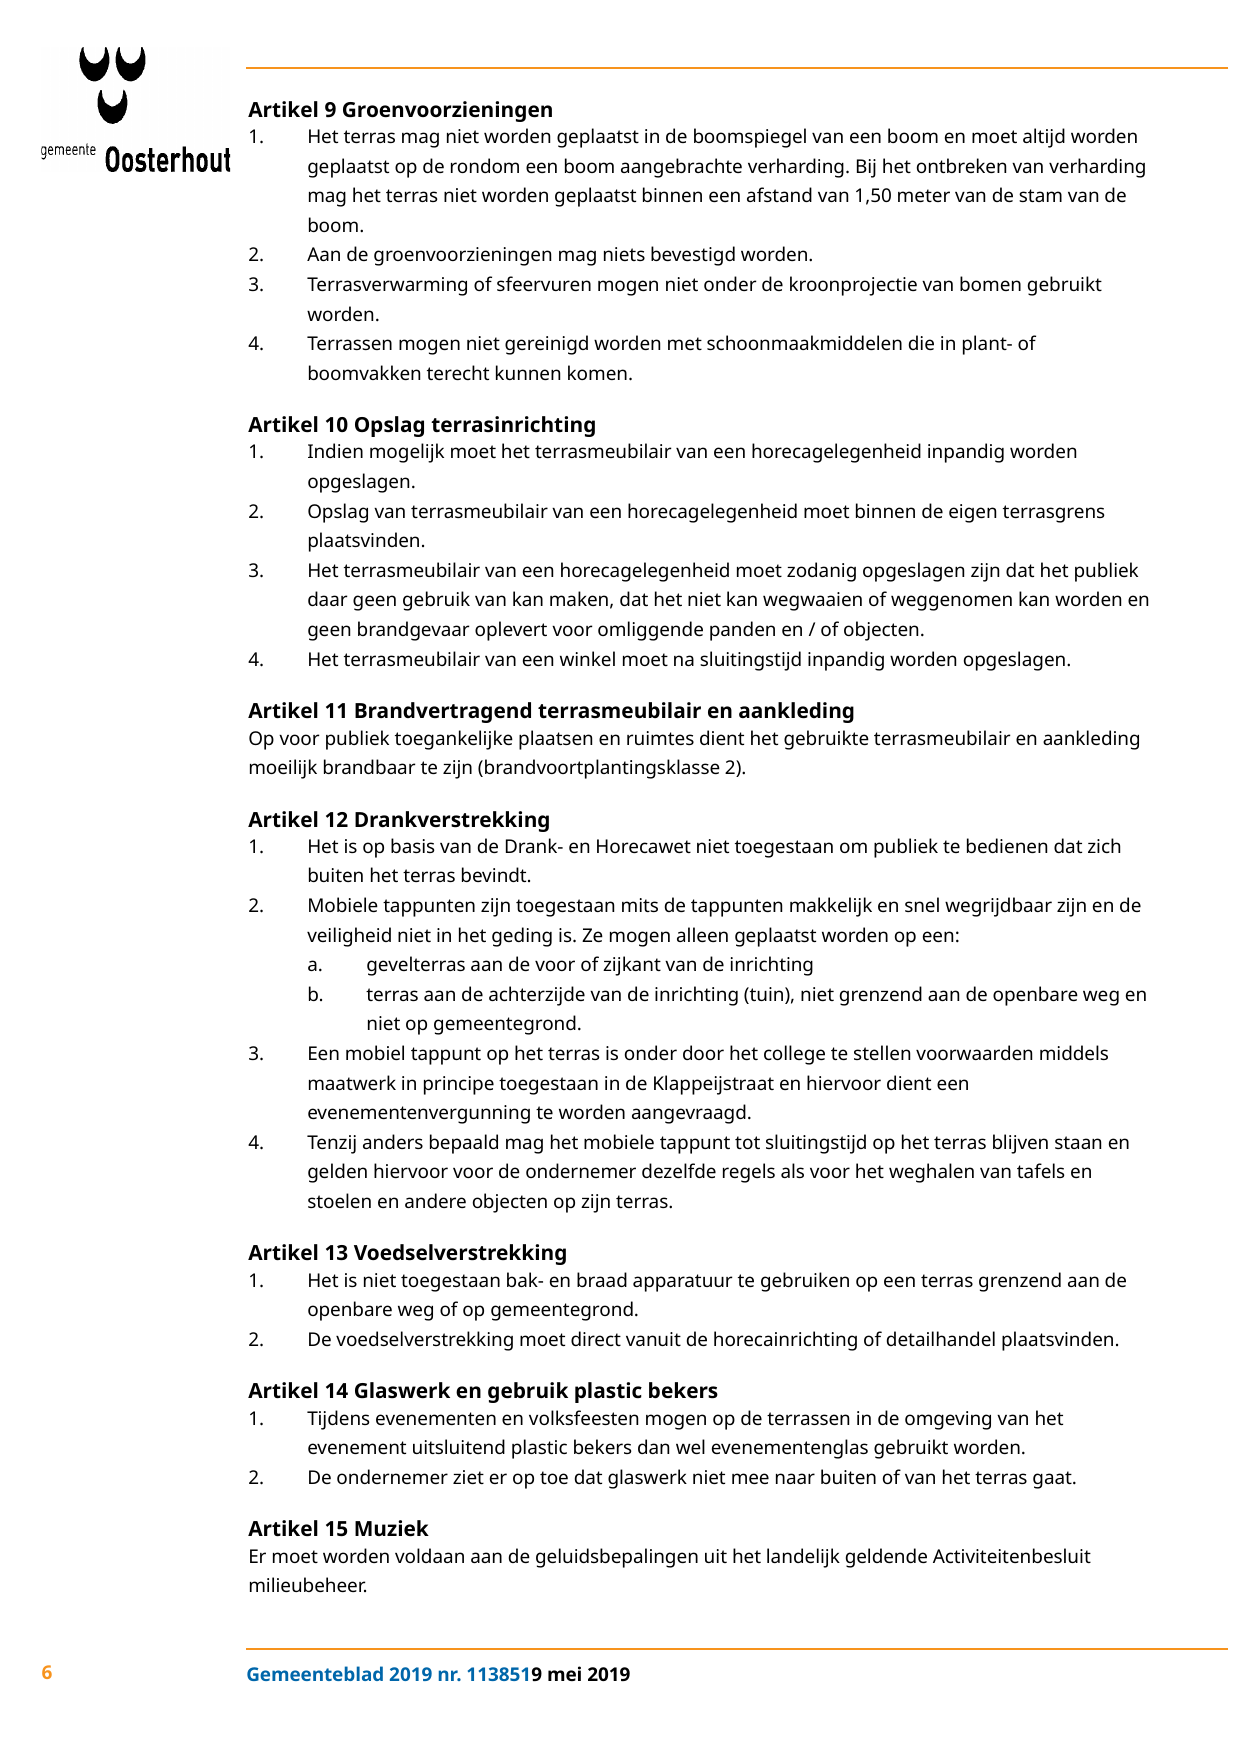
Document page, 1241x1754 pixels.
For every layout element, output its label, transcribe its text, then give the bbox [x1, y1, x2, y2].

text Artikel 11 Brandvertragend terrasmeubilair en aankleding [248, 696, 1152, 725]
list Terrassen mogen niet gereinigd worden met schoonmaakmiddelen die in plant- of boomvakken terecht kunnen komen. [248, 330, 1152, 386]
text Artikel 9 Groenvoorzieningen [248, 95, 1152, 123]
text Artikel 15 Muziek [248, 1514, 1152, 1543]
list gevelterras aan de voor of zijkant van de inrichting [307, 951, 1152, 977]
list Het terras mag niet worden geplaatst in de boomspiegel van een boom en moet altijd worden geplaatst op de rondom een boom aangebrachte verharding. Bij het ontbreken van verharding mag het terras niet worden geplaatst binnen een afstand van 1,50 meter van de stam van de boom. [248, 123, 1152, 238]
list Opslag van terrasmeubilair van een horecagelegenheid moet binnen de eigen terrasgrens plaatsvinden. [248, 498, 1152, 553]
list Indien mogelijk moet het terrasmeubilair van een horecagelegenheid inpandig worden opgeslagen. [248, 439, 1152, 494]
list Mobiele tappunten zijn toegestaan mits de tappunten makkelijk en snel wegrijdbaar zijn en de veiligheid niet in het geding is. Ze mogen alleen geplaatst worden op een: [248, 892, 1152, 948]
text Artikel 14 Glaswerk en gebruik plastic bekers [248, 1377, 1152, 1405]
list Het terrasmeubilair van een winkel moet na sluitingstijd inpandig worden opgeslagen. [248, 646, 1152, 672]
list Een mobiel tappunt op het terras is onder door het college te stellen voorwaarden middels maatwerk in principe toegestaan in de Klappeijstraat en hiervoor dient een evenementenvergunning te worden aangevraagd. [248, 1040, 1152, 1125]
list Tenzij anders bepaald mag het mobiele tappunt tot sluitingstijd op het terras blijven staan en gelden hiervoor voor de ondernemer dezelfde regels als voor het weghalen van tafels en stoelen en andere objecten op zijn terras. [248, 1129, 1152, 1214]
text Op voor publiek toegankelijke plaatsen en ruimtes dient het gebruikte terrasmeubilair en aankleding moeilijk brandbaar te zijn (brandvoortplantingsklasse 2). [248, 725, 1152, 780]
text Er moet worden voldaan aan de geluidsbepalingen uit het landelijk geldende Activiteitenbesluit milieubeheer. [248, 1543, 1152, 1598]
list terras aan de achterzijde van de inrichting (tuin), niet grenzend aan de openbare weg en niet op gemeentegrond. [307, 981, 1152, 1036]
list De ondernemer ziet er op toe dat glaswerk niet mee naar buiten of van het terras gaat. [248, 1464, 1152, 1490]
text Artikel 13 Voedselverstrekking [248, 1238, 1152, 1267]
text Artikel 12 Drankverstrekking [248, 805, 1152, 833]
list Het terrasmeubilair van een horecagelegenheid moet zodanig opgeslagen zijn dat het publiek daar geen gebruik van kan maken, dat het niet kan wegwaaien of weggenomen kan worden en geen brandgevaar oplevert voor omliggende panden en / of objecten. [248, 557, 1152, 642]
list Het is niet toegestaan bak- en braad apparatuur te gebruiken op een terras grenzend aan de openbare weg of op gemeentegrond. [248, 1267, 1152, 1322]
list Tijdens evenementen en volksfeesten mogen op de terrassen in de omgeving van het evenement uitsluitend plastic bekers dan wel evenementenglas gebruikt worden. [248, 1405, 1152, 1460]
list De voedselverstrekking moet direct vanuit de horecainrichting of detailhandel plaatsvinden. [248, 1326, 1152, 1352]
list Aan de groenvoorzieningen mag niets bevestigd worden. [248, 242, 1152, 267]
picture [41, 47, 231, 172]
text Artikel 10 Opslag terrasinrichting [248, 410, 1152, 439]
list Het is op basis van de Drank- en Horecawet niet toegestaan om publiek te bedienen dat zich buiten het terras bevindt. [248, 833, 1152, 888]
list Terrasverwarming of sfeervuren mogen niet onder de kroonprojectie van bomen gebruikt worden. [248, 271, 1152, 326]
